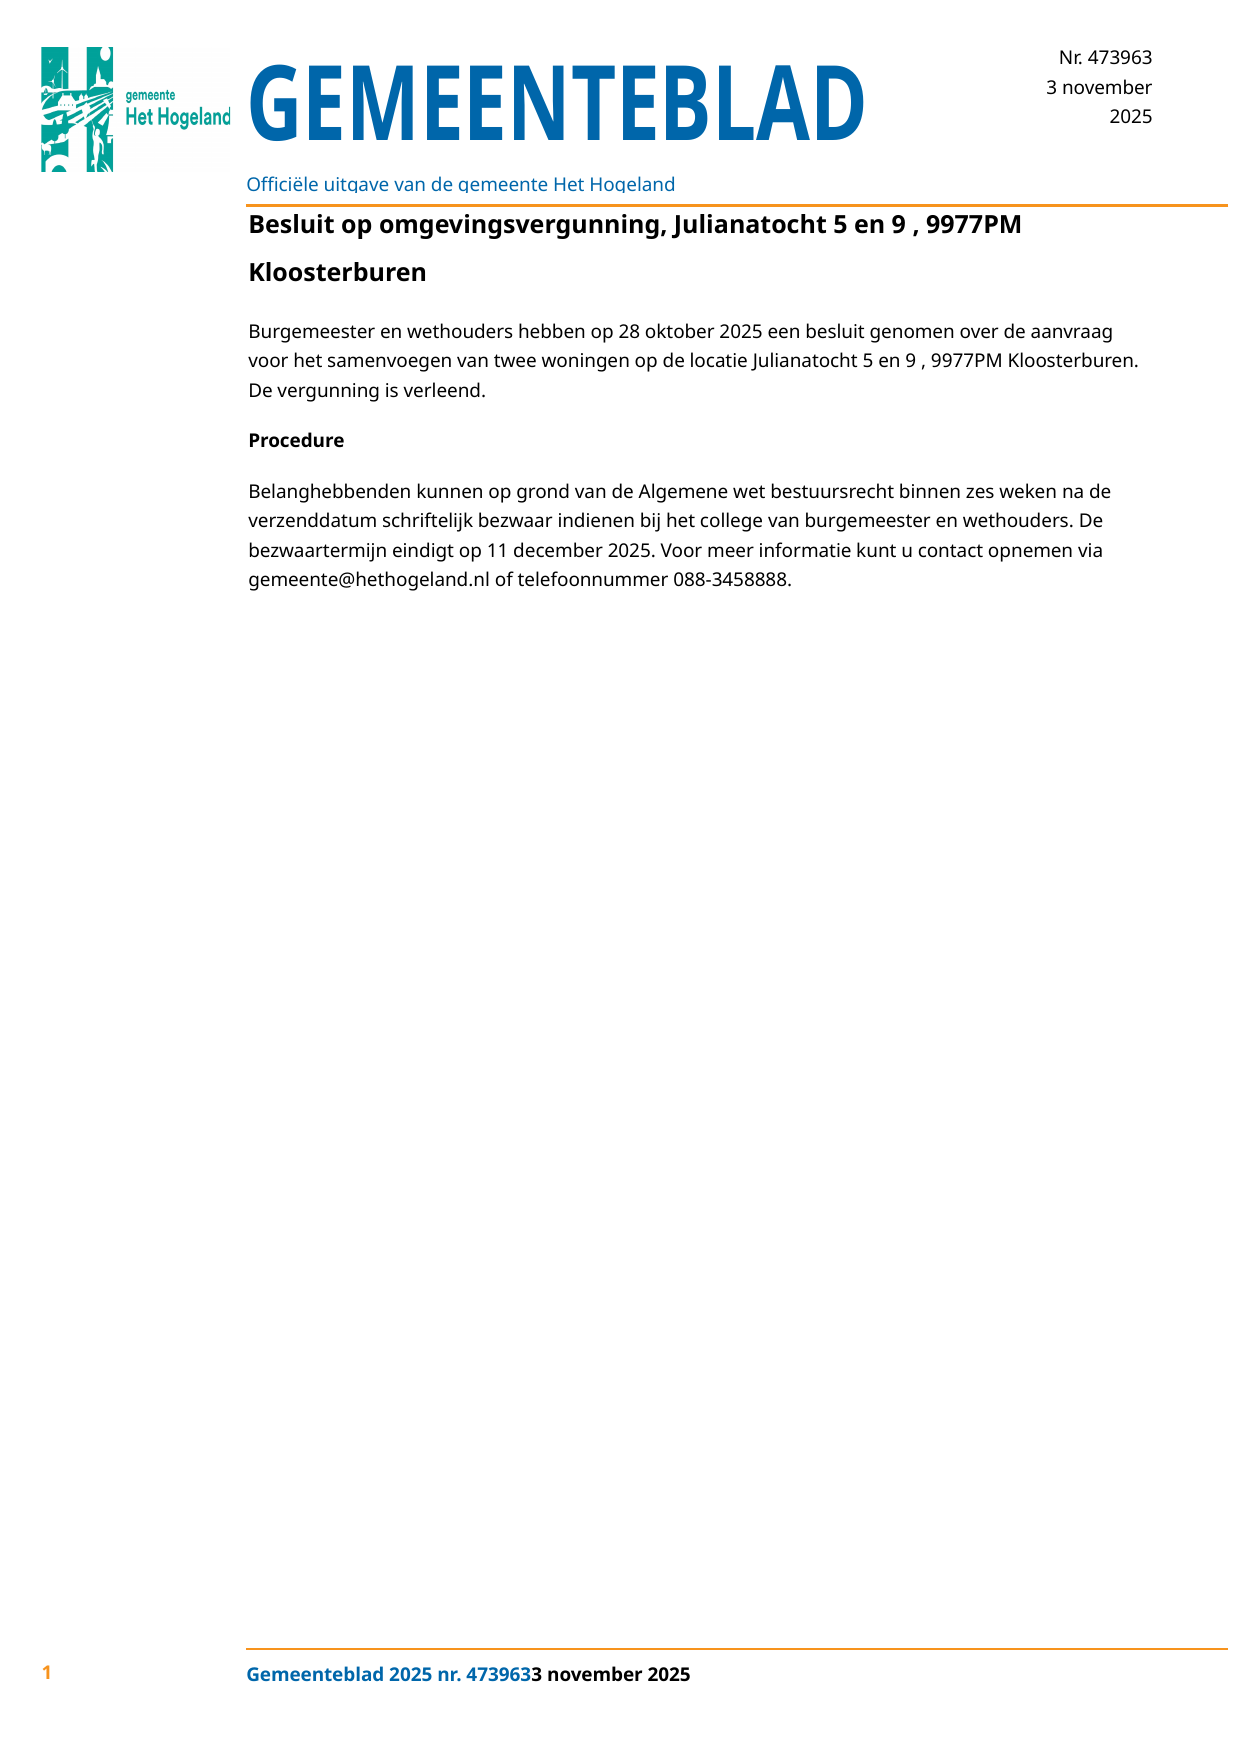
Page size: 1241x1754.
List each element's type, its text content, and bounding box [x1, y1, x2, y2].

picture [41, 47, 231, 172]
text Burgemeester en wethouders hebben op 28 oktober 2025 een besluit genomen over de aanvraag voor het samenvoegen van twee woningen op de locatie Julianatocht 5 en 9 , 9977PM Kloosterburen. De vergunning is verleend. [248, 318, 1152, 403]
text Procedure [248, 427, 1152, 453]
text Besluit op omgevingsvergunning, Julianatocht 5 en 9 , 9977PM Kloosterburen [248, 207, 1152, 288]
text Belanghebbenden kunnen op grond van de Algemene wet bestuursrecht binnen zes weken na de verzenddatum schriftelijk bezwaar indienen bij het college van burgemeester en wethouders. De bezwaartermijn eindigt op 11 december 2025. Voor meer informatie kunt u contact opnemen via gemeente@hethogeland.nl of telefoonnummer 088-3458888. [248, 478, 1152, 592]
